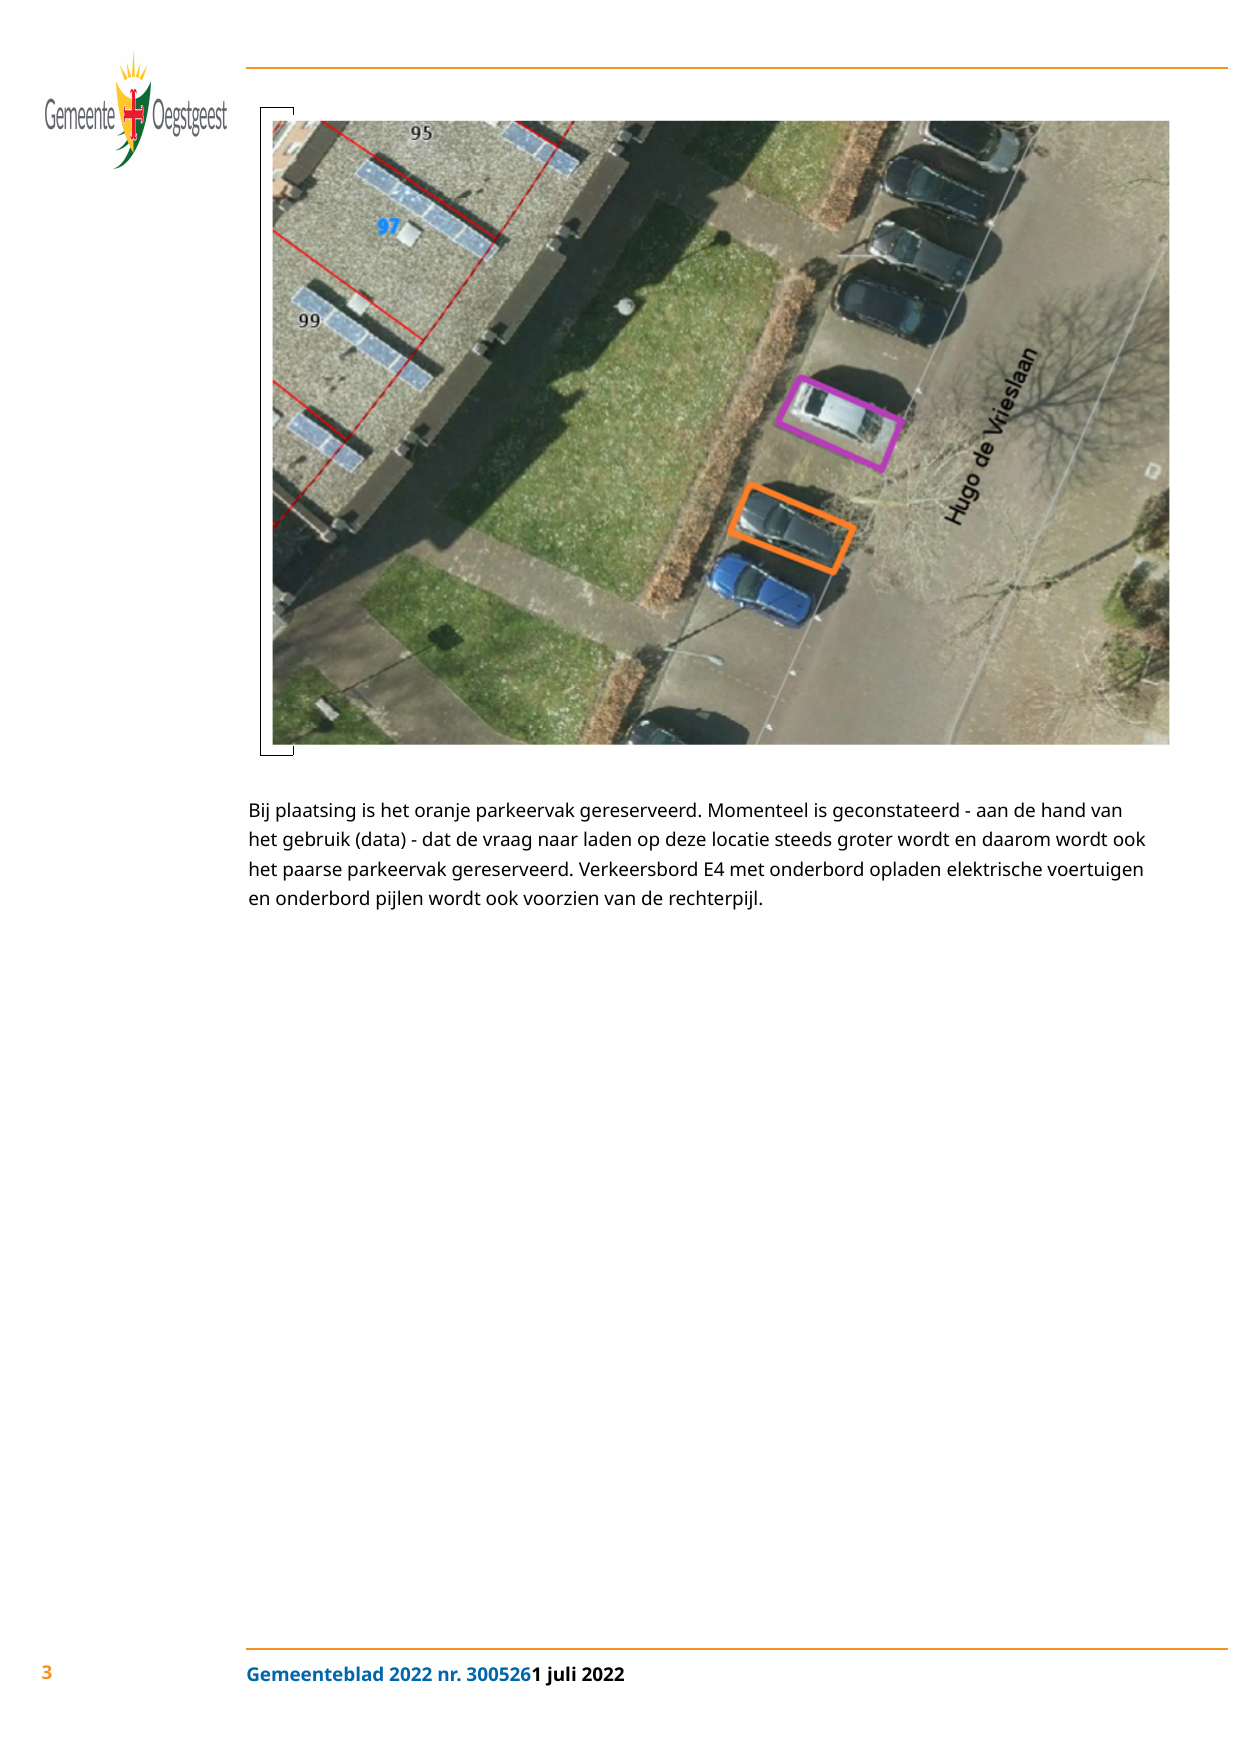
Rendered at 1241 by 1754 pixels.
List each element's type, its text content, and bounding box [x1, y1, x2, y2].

picture [268, 115, 1173, 746]
text Bij plaatsing is het oranje parkeervak gereserveerd. Momenteel is geconstateerd - aan de hand van het gebruik (data) - dat de vraag naar laden op deze locatie steeds groter wordt en daarom wordt ook het paarse parkeervak gereserveerd. Verkeersbord E4 met onderbord opladen elektrische voertuigen en onderbord pijlen wordt ook voorzien van de rechterpijl. [248, 797, 1152, 911]
picture [41, 47, 231, 172]
